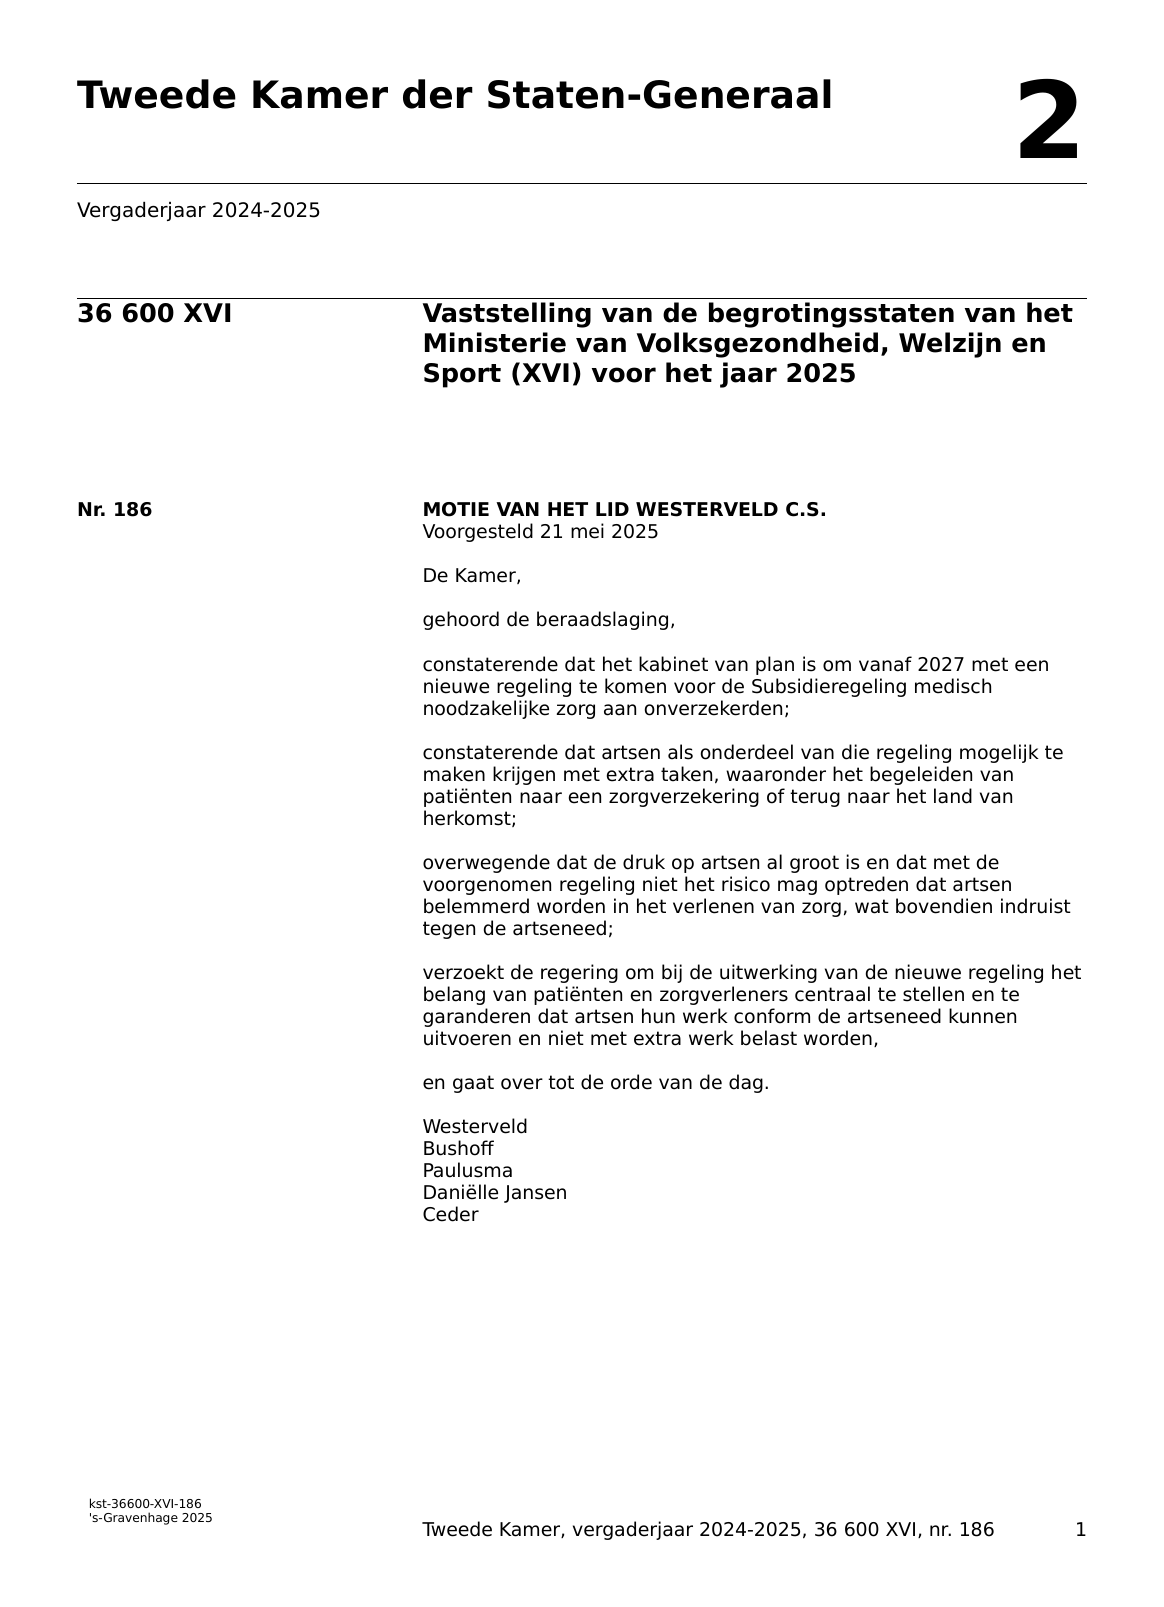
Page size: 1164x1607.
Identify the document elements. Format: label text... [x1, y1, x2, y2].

text Voorgesteld 21 mei 2025 [422, 521, 1087, 543]
text constaterende dat artsen als onderdeel van die regeling mogelijk te maken krijgen met extra taken, waaronder het begeleiden van patiënten naar een zorgverzekering of terug naar het land van herkomst; [422, 742, 1087, 829]
subtitle Nr. 186 MOTIE VAN HET LID WESTERVELD C.S. [77, 499, 1087, 521]
table_header 2 [886, 59, 1087, 183]
subtitle 36 600 XVI Vaststelling van de begrotingsstaten van het Ministerie van Volksgezondheid, Welzijn en Sport (XVI) voor het jaar 2025 [77, 299, 1087, 388]
table_header Tweede Kamer der Staten-Generaal [77, 59, 886, 183]
text gehoord de beraadslaging, [422, 609, 1087, 631]
text Ceder [422, 1204, 1087, 1226]
text overwegende dat de druk op artsen al groot is en dat met de voorgenomen regeling niet het risico mag optreden dat artsen belemmerd worden in het verlenen van zorg, wat bovendien indruist tegen de artseneed; [422, 852, 1087, 940]
text De Kamer, [422, 565, 1087, 587]
text Paulusma [422, 1160, 1087, 1182]
text 's-Gravenhage 2025 [88, 1511, 323, 1525]
text kst-36600-XVI-186 [88, 1497, 323, 1511]
table_cell Vergaderjaar 2024-2025 [77, 184, 1087, 298]
text Westerveld [422, 1116, 1087, 1138]
text constaterende dat het kabinet van plan is om vanaf 2027 met een nieuwe regeling te komen voor de Subsidieregeling medisch noodzakelijke zorg aan onverzekerden; [422, 653, 1087, 719]
text Bushoff [422, 1138, 1087, 1160]
text Daniëlle Jansen [422, 1182, 1087, 1204]
text verzoekt de regering om bij de uitwerking van de nieuwe regeling het belang van patiënten en zorgverleners centraal te stellen en te garanderen dat artsen hun werk conform de artseneed kunnen uitvoeren en niet met extra werk belast worden, [422, 962, 1087, 1050]
text en gaat over tot de orde van de dag. [422, 1072, 1087, 1094]
